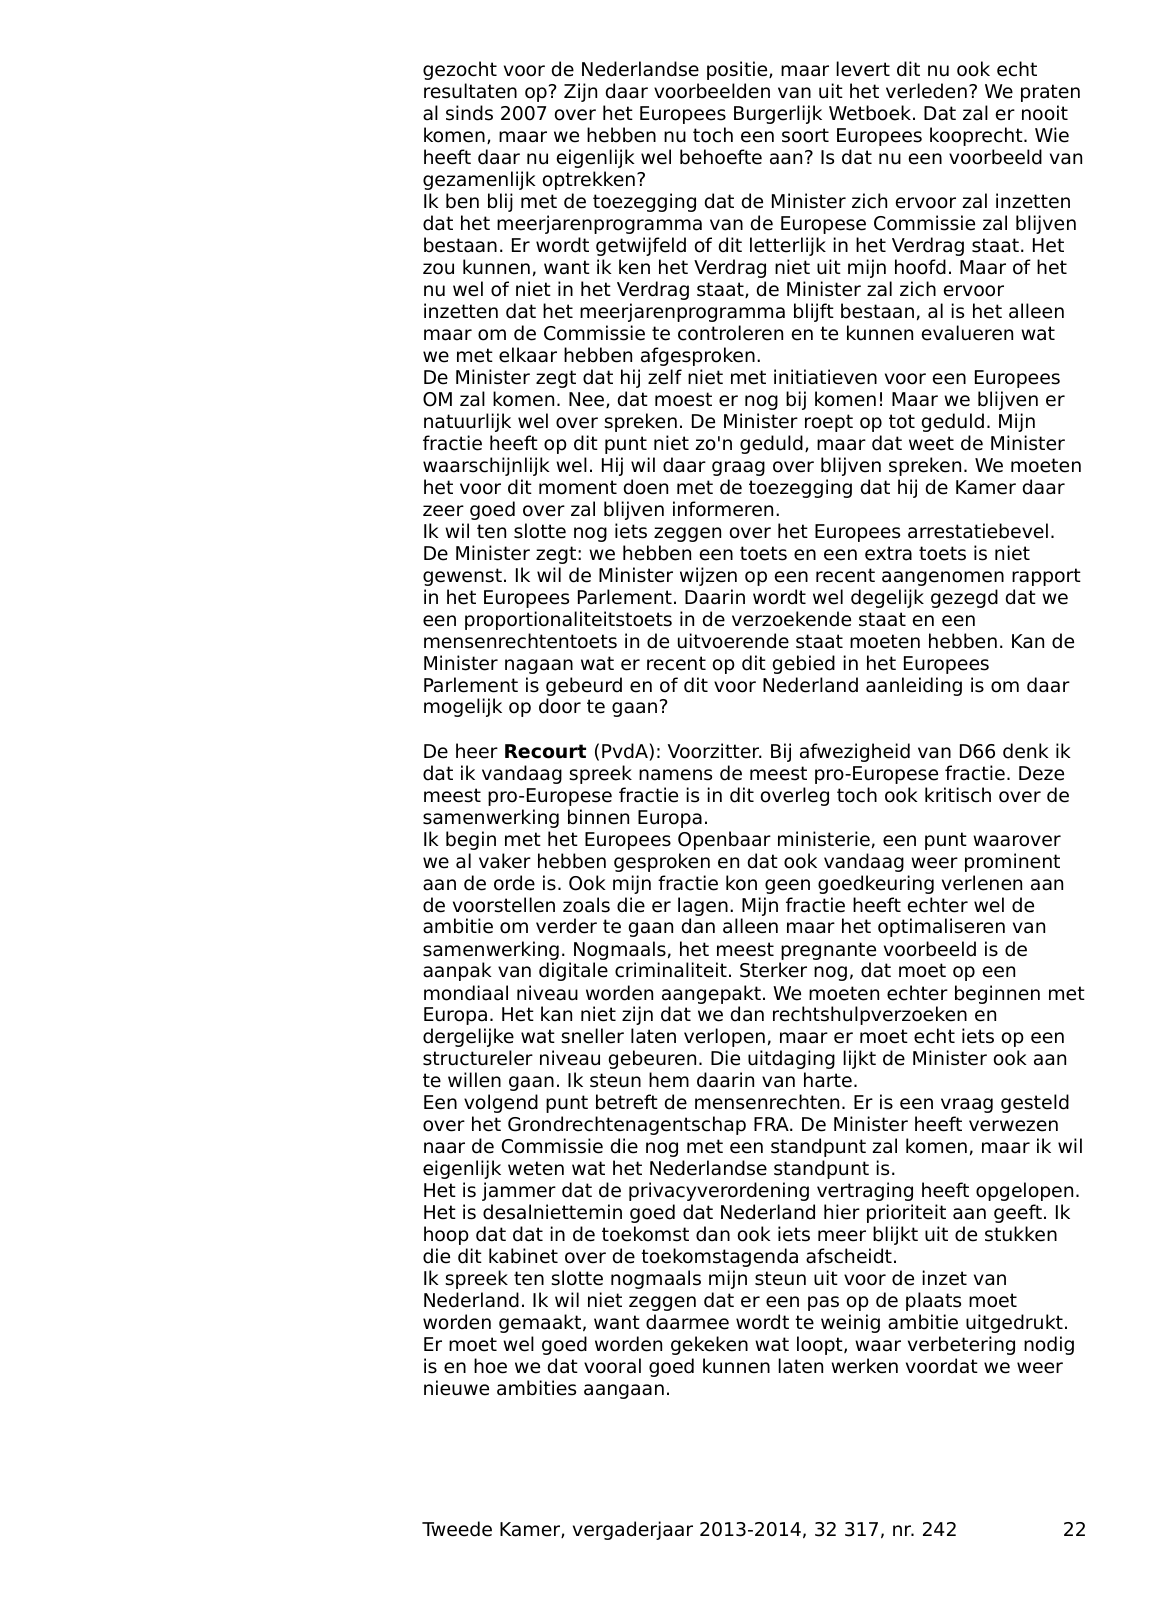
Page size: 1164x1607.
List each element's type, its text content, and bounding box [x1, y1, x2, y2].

text Een volgend punt betreft de mensenrechten. Er is een vraag gesteld over het Grondrechtenagentschap FRA. De Minister heeft verwezen naar de Commissie die nog met een standpunt zal komen, maar ik wil eigenlijk weten wat het Nederlandse standpunt is. [422, 1092, 1087, 1180]
text De Minister zegt dat hij zelf niet met initiatieven voor een Europees OM zal komen. Nee, dat moest er nog bij komen! Maar we blijven er natuurlijk wel over spreken. De Minister roept op tot geduld. Mijn fractie heeft op dit punt niet zo'n geduld, maar dat weet de Minister waarschijnlijk wel. Hij wil daar graag over blijven spreken. We moeten het voor dit moment doen met de toezegging dat hij de Kamer daar zeer goed over zal blijven informeren. [422, 367, 1087, 521]
text Ik wil ten slotte nog iets zeggen over het Europees arrestatiebevel. De Minister zegt: we hebben een toets en een extra toets is niet gewenst. Ik wil de Minister wijzen op een recent aangenomen rapport in het Europees Parlement. Daarin wordt wel degelijk gezegd dat we een proportionaliteitstoets in de verzoekende staat en een mensenrechtentoets in de uitvoerende staat moeten hebben. Kan de Minister nagaan wat er recent op dit gebied in het Europees Parlement is gebeurd en of dit voor Nederland aanleiding is om daar mogelijk op door te gaan? [422, 521, 1087, 718]
text Het is jammer dat de privacyverordening vertraging heeft opgelopen. Het is desalniettemin goed dat Nederland hier prioriteit aan geeft. Ik hoop dat dat in de toekomst dan ook iets meer blijkt uit de stukken die dit kabinet over de toekomstagenda afscheidt. [422, 1180, 1087, 1268]
text gezocht voor de Nederlandse positie, maar levert dit nu ook echt resultaten op? Zijn daar voorbeelden van uit het verleden? We praten al sinds 2007 over het Europees Burgerlijk Wetboek. Dat zal er nooit komen, maar we hebben nu toch een soort Europees kooprecht. Wie heeft daar nu eigenlijk wel behoefte aan? Is dat nu een voorbeeld van gezamenlijk optrekken? [422, 59, 1087, 191]
text De heer Recourt (PvdA): Voorzitter. Bij afwezigheid van D66 denk ik dat ik vandaag spreek namens de meest pro-Europese fractie. Deze meest pro-Europese fractie is in dit overleg toch ook kritisch over de samenwerking binnen Europa. [422, 741, 1087, 828]
text Ik spreek ten slotte nogmaals mijn steun uit voor de inzet van Nederland. Ik wil niet zeggen dat er een pas op de plaats moet worden gemaakt, want daarmee wordt te weinig ambitie uitgedrukt. Er moet wel goed worden gekeken wat loopt, waar verbetering nodig is en hoe we dat vooral goed kunnen laten werken voordat we weer nieuwe ambities aangaan. [422, 1268, 1087, 1400]
text Ik ben blij met de toezegging dat de Minister zich ervoor zal inzetten dat het meerjarenprogramma van de Europese Commissie zal blijven bestaan. Er wordt getwijfeld of dit letterlijk in het Verdrag staat. Het zou kunnen, want ik ken het Verdrag niet uit mijn hoofd. Maar of het nu wel of niet in het Verdrag staat, de Minister zal zich ervoor inzetten dat het meerjarenprogramma blijft bestaan, al is het alleen maar om de Commissie te controleren en te kunnen evalueren wat we met elkaar hebben afgesproken. [422, 191, 1087, 367]
text Ik begin met het Europees Openbaar ministerie, een punt waarover we al vaker hebben gesproken en dat ook vandaag weer prominent aan de orde is. Ook mijn fractie kon geen goedkeuring verlenen aan de voorstellen zoals die er lagen. Mijn fractie heeft echter wel de ambitie om verder te gaan dan alleen maar het optimaliseren van samenwerking. Nogmaals, het meest pregnante voorbeeld is de aanpak van digitale criminaliteit. Sterker nog, dat moet op een mondiaal niveau worden aangepakt. We moeten echter beginnen met Europa. Het kan niet zijn dat we dan rechtshulpverzoeken en dergelijke wat sneller laten verlopen, maar er moet echt iets op een structureler niveau gebeuren. Die uitdaging lijkt de Minister ook aan te willen gaan. Ik steun hem daarin van harte. [422, 828, 1087, 1092]
